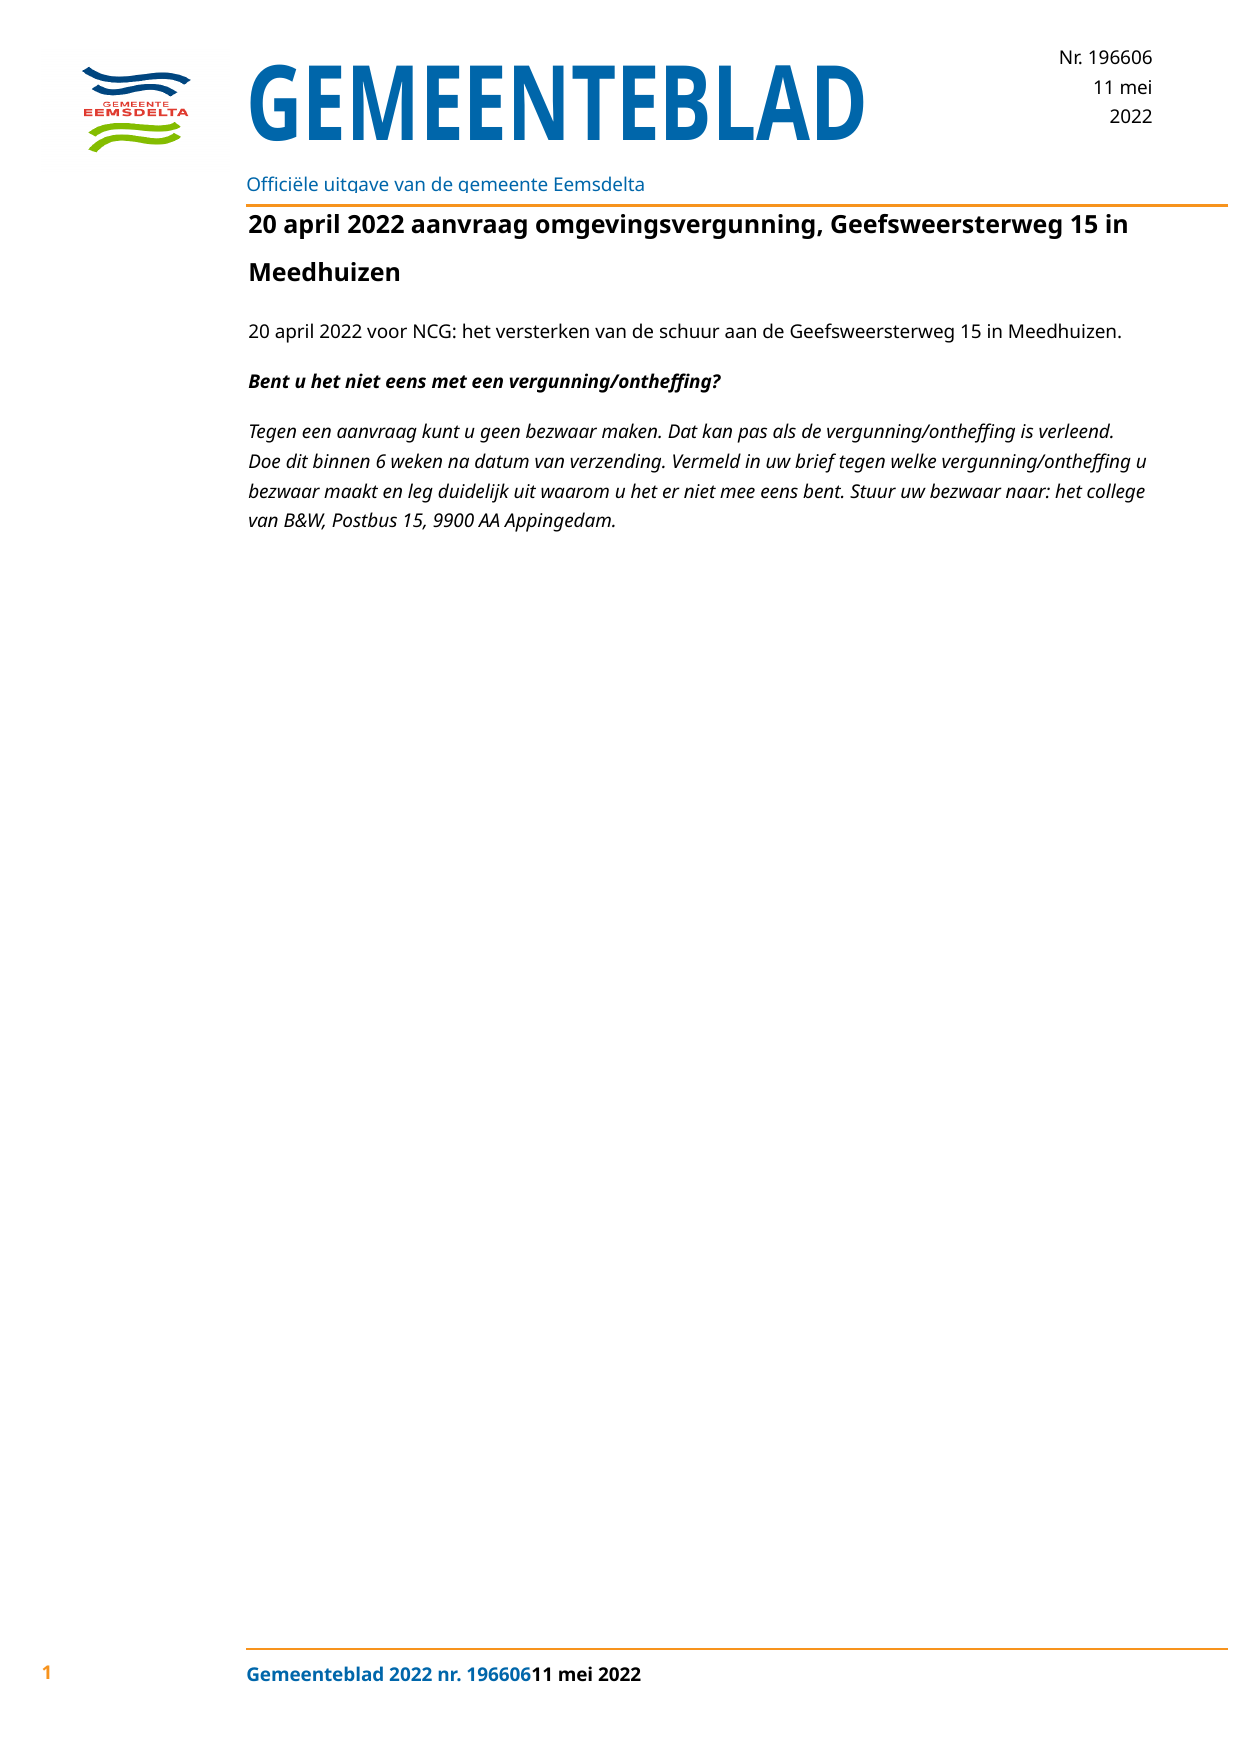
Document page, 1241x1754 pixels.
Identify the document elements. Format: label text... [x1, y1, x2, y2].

text 20 april 2022 aanvraag omgevingsvergunning, Geefsweersterweg 15 in Meedhuizen [248, 207, 1152, 288]
text Bent u het niet eens met een vergunning/ontheffing? [248, 368, 1152, 394]
picture [41, 47, 231, 172]
text Tegen een aanvraag kunt u geen bezwaar maken. Dat kan pas als de vergunning/ontheffing is verleend. Doe dit binnen 6 weken na datum van verzending. Vermeld in uw brief tegen welke vergunning/ontheffing u bezwaar maakt en leg duidelijk uit waarom u het er niet mee eens bent. Stuur uw bezwaar naar: het college van B&W, Postbus 15, 9900 AA Appingedam. [248, 419, 1152, 533]
text 20 april 2022 voor NCG: het versterken van de schuur aan de Geefsweersterweg 15 in Meedhuizen. [248, 318, 1152, 344]
